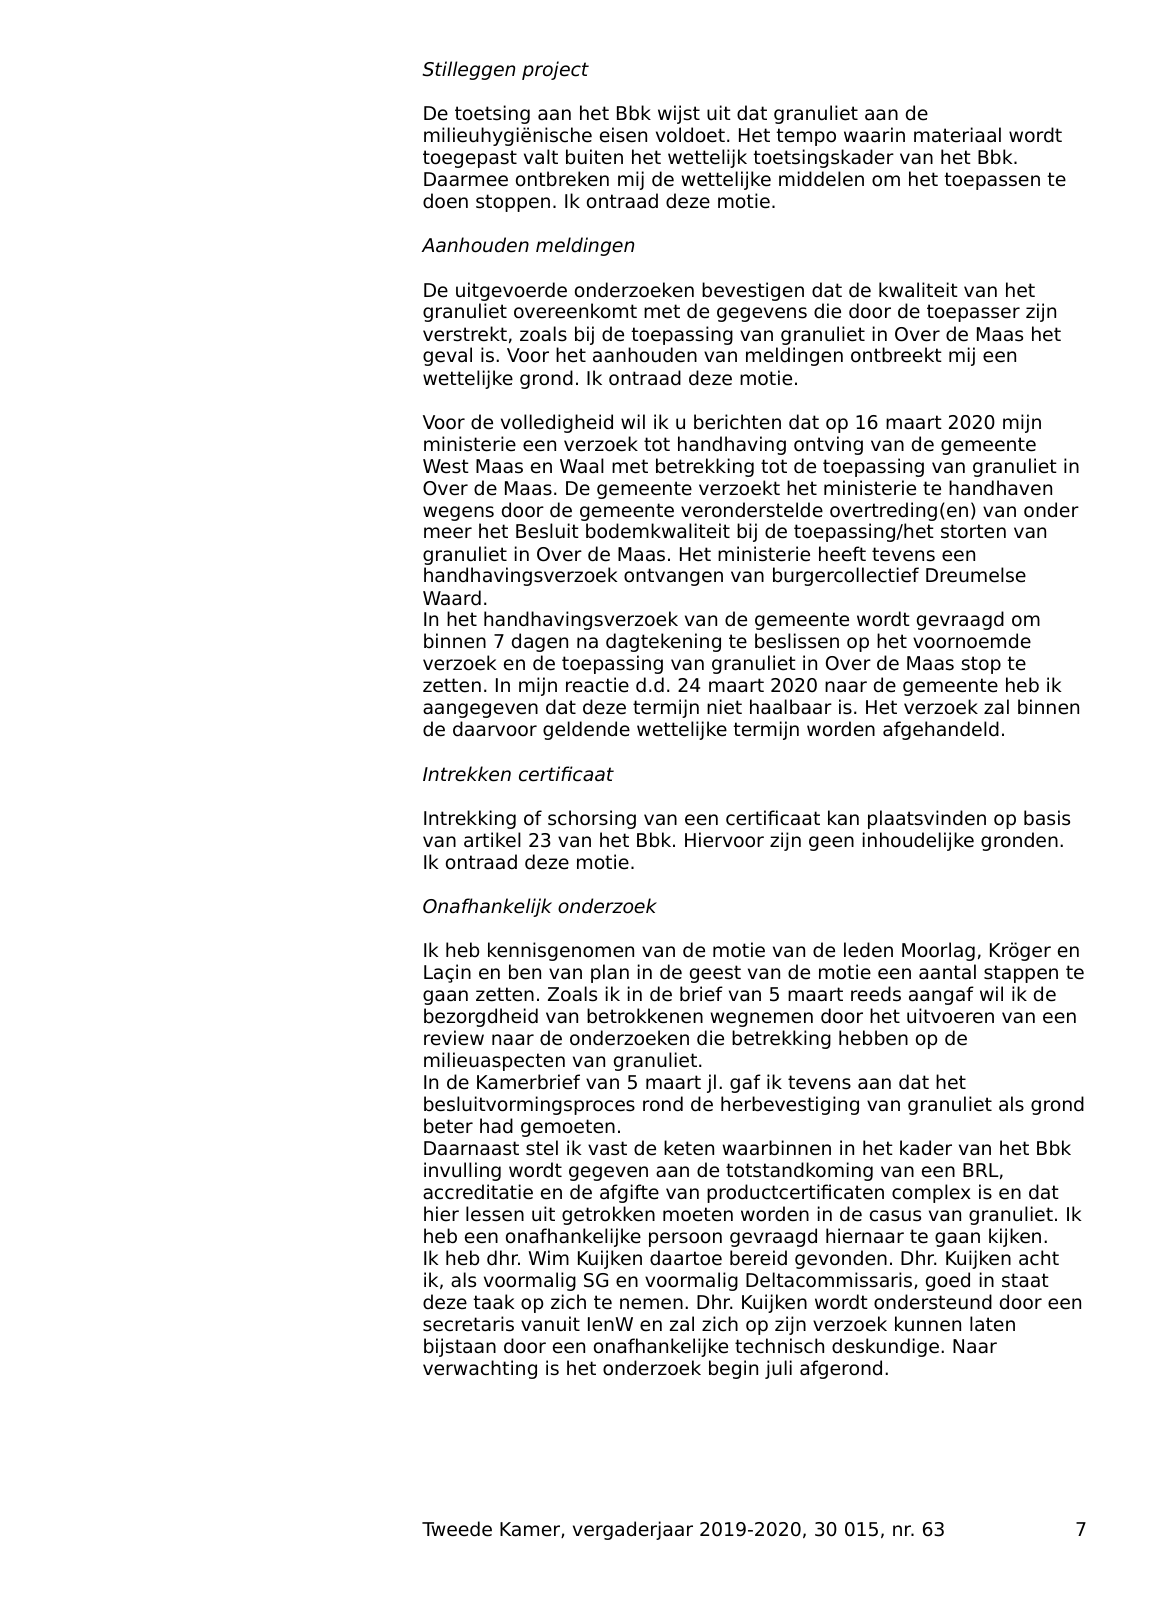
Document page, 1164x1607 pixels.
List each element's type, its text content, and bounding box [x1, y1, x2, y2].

text Voor de volledigheid wil ik u berichten dat op 16 maart 2020 mijn ministerie een verzoek tot handhaving ontving van de gemeente West Maas en Waal met betrekking tot de toepassing van granuliet in Over de Maas. De gemeente verzoekt het ministerie te handhaven wegens door de gemeente veronderstelde overtreding(en) van onder meer het Besluit bodemkwaliteit bij de toepassing/het storten van granuliet in Over de Maas. Het ministerie heeft tevens een handhavingsverzoek ontvangen van burgercollectief Dreumelse Waard. [422, 412, 1087, 609]
subtitle Aanhouden meldingen [422, 235, 1087, 257]
text De uitgevoerde onderzoeken bevestigen dat de kwaliteit van het granuliet overeenkomt met de gegevens die door de toepasser zijn verstrekt, zoals bij de toepassing van granuliet in Over de Maas het geval is. Voor het aanhouden van meldingen ontbreekt mij een wettelijke grond. Ik ontraad deze motie. [422, 279, 1087, 389]
subtitle Onafhankelijk onderzoek [422, 896, 1087, 918]
text In de Kamerbrief van 5 maart jl. gaf ik tevens aan dat het besluitvormingsproces rond de herbevestiging van granuliet als grond beter had gemoeten. [422, 1072, 1087, 1138]
text De toetsing aan het Bbk wijst uit dat granuliet aan de milieuhygiënische eisen voldoet. Het tempo waarin materiaal wordt toegepast valt buiten het wettelijk toetsingskader van het Bbk. Daarmee ontbreken mij de wettelijke middelen om het toepassen te doen stoppen. Ik ontraad deze motie. [422, 103, 1087, 213]
text Ik heb dhr. Wim Kuijken daartoe bereid gevonden. Dhr. Kuijken acht ik, als voormalig SG en voormalig Deltacommissaris, goed in staat deze taak op zich te nemen. Dhr. Kuijken wordt ondersteund door een secretaris vanuit IenW en zal zich op zijn verzoek kunnen laten bijstaan door een onafhankelijke technisch deskundige. Naar verwachting is het onderzoek begin juli afgerond. [422, 1248, 1087, 1379]
text Ik heb kennisgenomen van de motie van de leden Moorlag, Kröger en Laçin en ben van plan in de geest van de motie een aantal stappen te gaan zetten. Zoals ik in de brief van 5 maart reeds aangaf wil ik de bezorgdheid van betrokkenen wegnemen door het uitvoeren van een review naar de onderzoeken die betrekking hebben op de milieuaspecten van granuliet. [422, 940, 1087, 1072]
text In het handhavingsverzoek van de gemeente wordt gevraagd om binnen 7 dagen na dagtekening te beslissen op het voornoemde verzoek en de toepassing van granuliet in Over de Maas stop te zetten. In mijn reactie d.d. 24 maart 2020 naar de gemeente heb ik aangegeven dat deze termijn niet haalbaar is. Het verzoek zal binnen de daarvoor geldende wettelijke termijn worden afgehandeld. [422, 609, 1087, 741]
subtitle Stilleggen project [422, 59, 1087, 81]
text Daarnaast stel ik vast de keten waarbinnen in het kader van het Bbk invulling wordt gegeven aan de totstandkoming van een BRL, accreditatie en de afgifte van productcertificaten complex is en dat hier lessen uit getrokken moeten worden in de casus van granuliet. Ik heb een onafhankelijke persoon gevraagd hiernaar te gaan kijken. [422, 1138, 1087, 1248]
text Intrekking of schorsing van een certificaat kan plaatsvinden op basis van artikel 23 van het Bbk. Hiervoor zijn geen inhoudelijke gronden. Ik ontraad deze motie. [422, 808, 1087, 873]
subtitle Intrekken certificaat [422, 763, 1087, 785]
